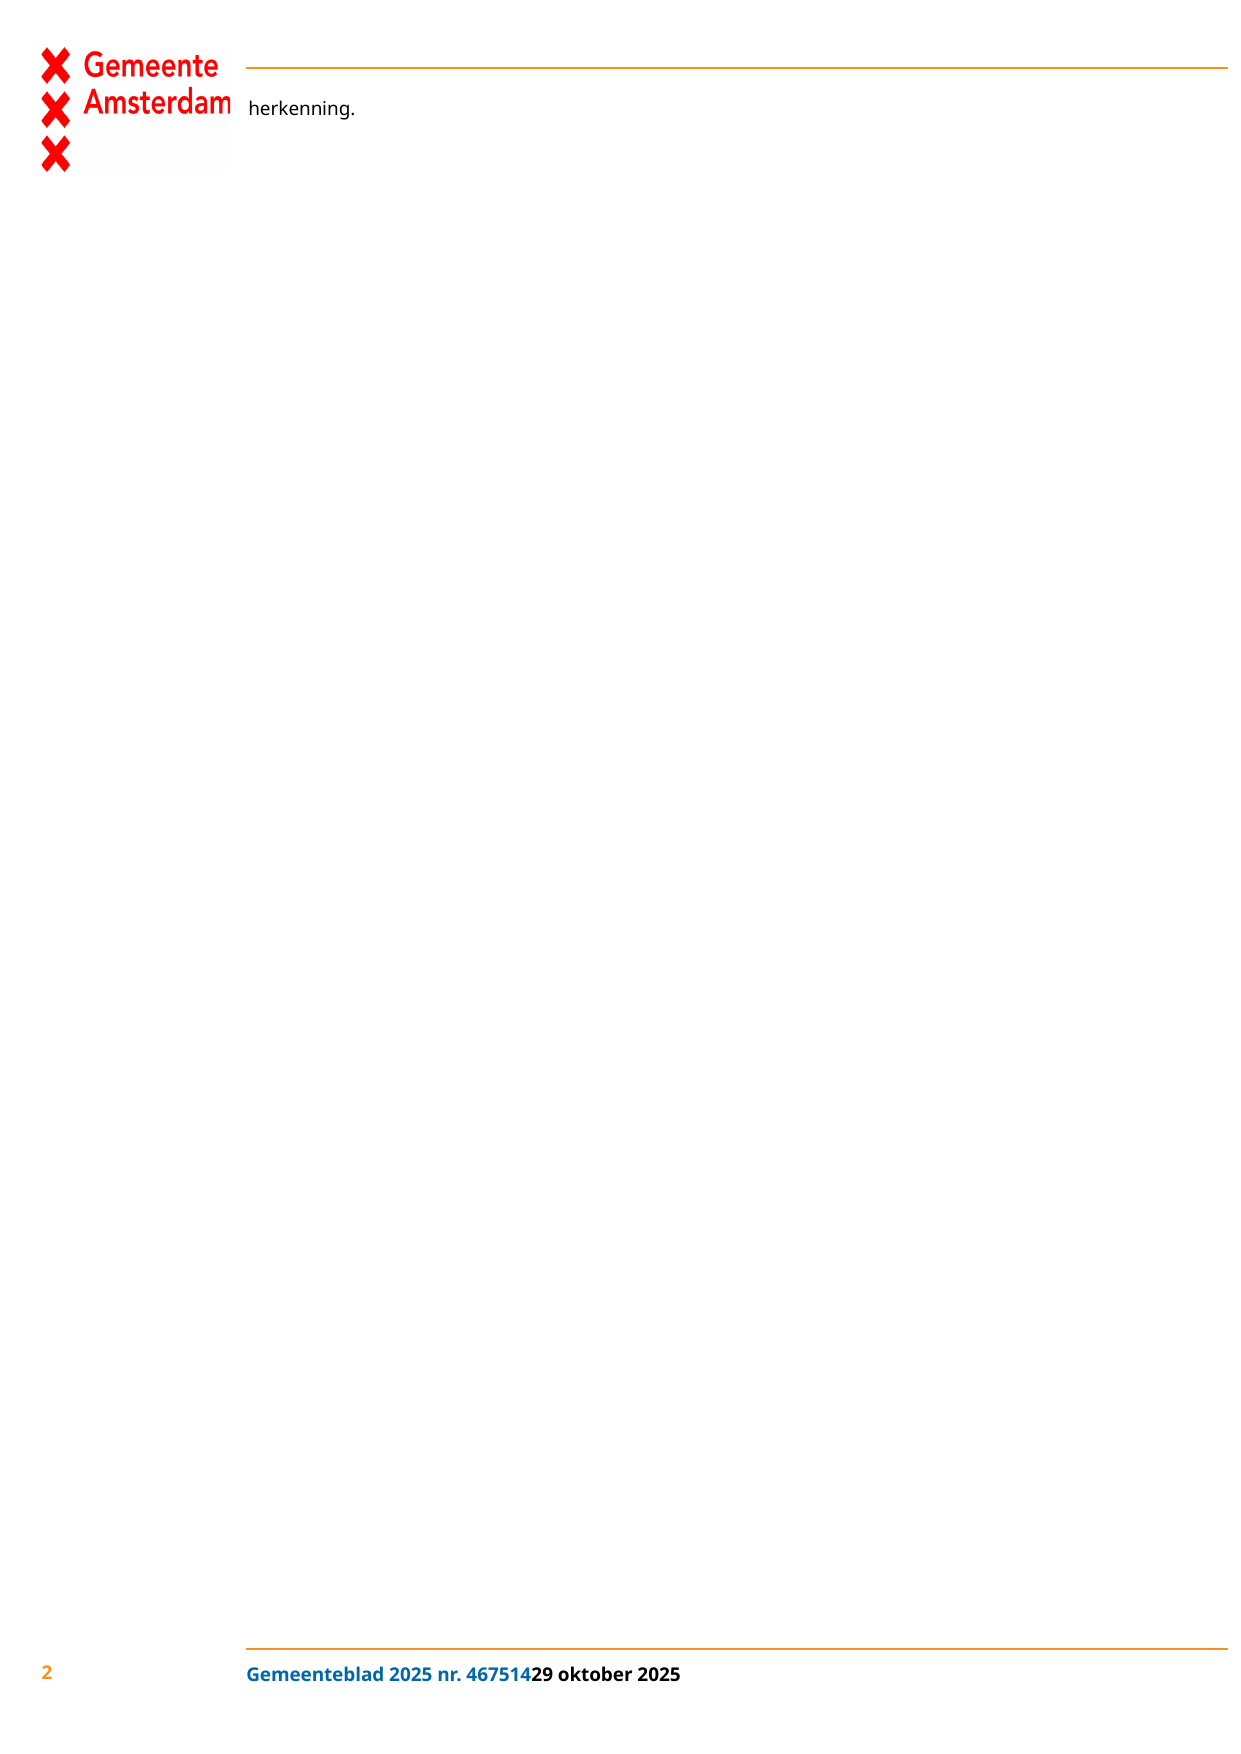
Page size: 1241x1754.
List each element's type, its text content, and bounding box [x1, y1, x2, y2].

picture [41, 47, 231, 172]
text herkenning. [248, 95, 1152, 121]
